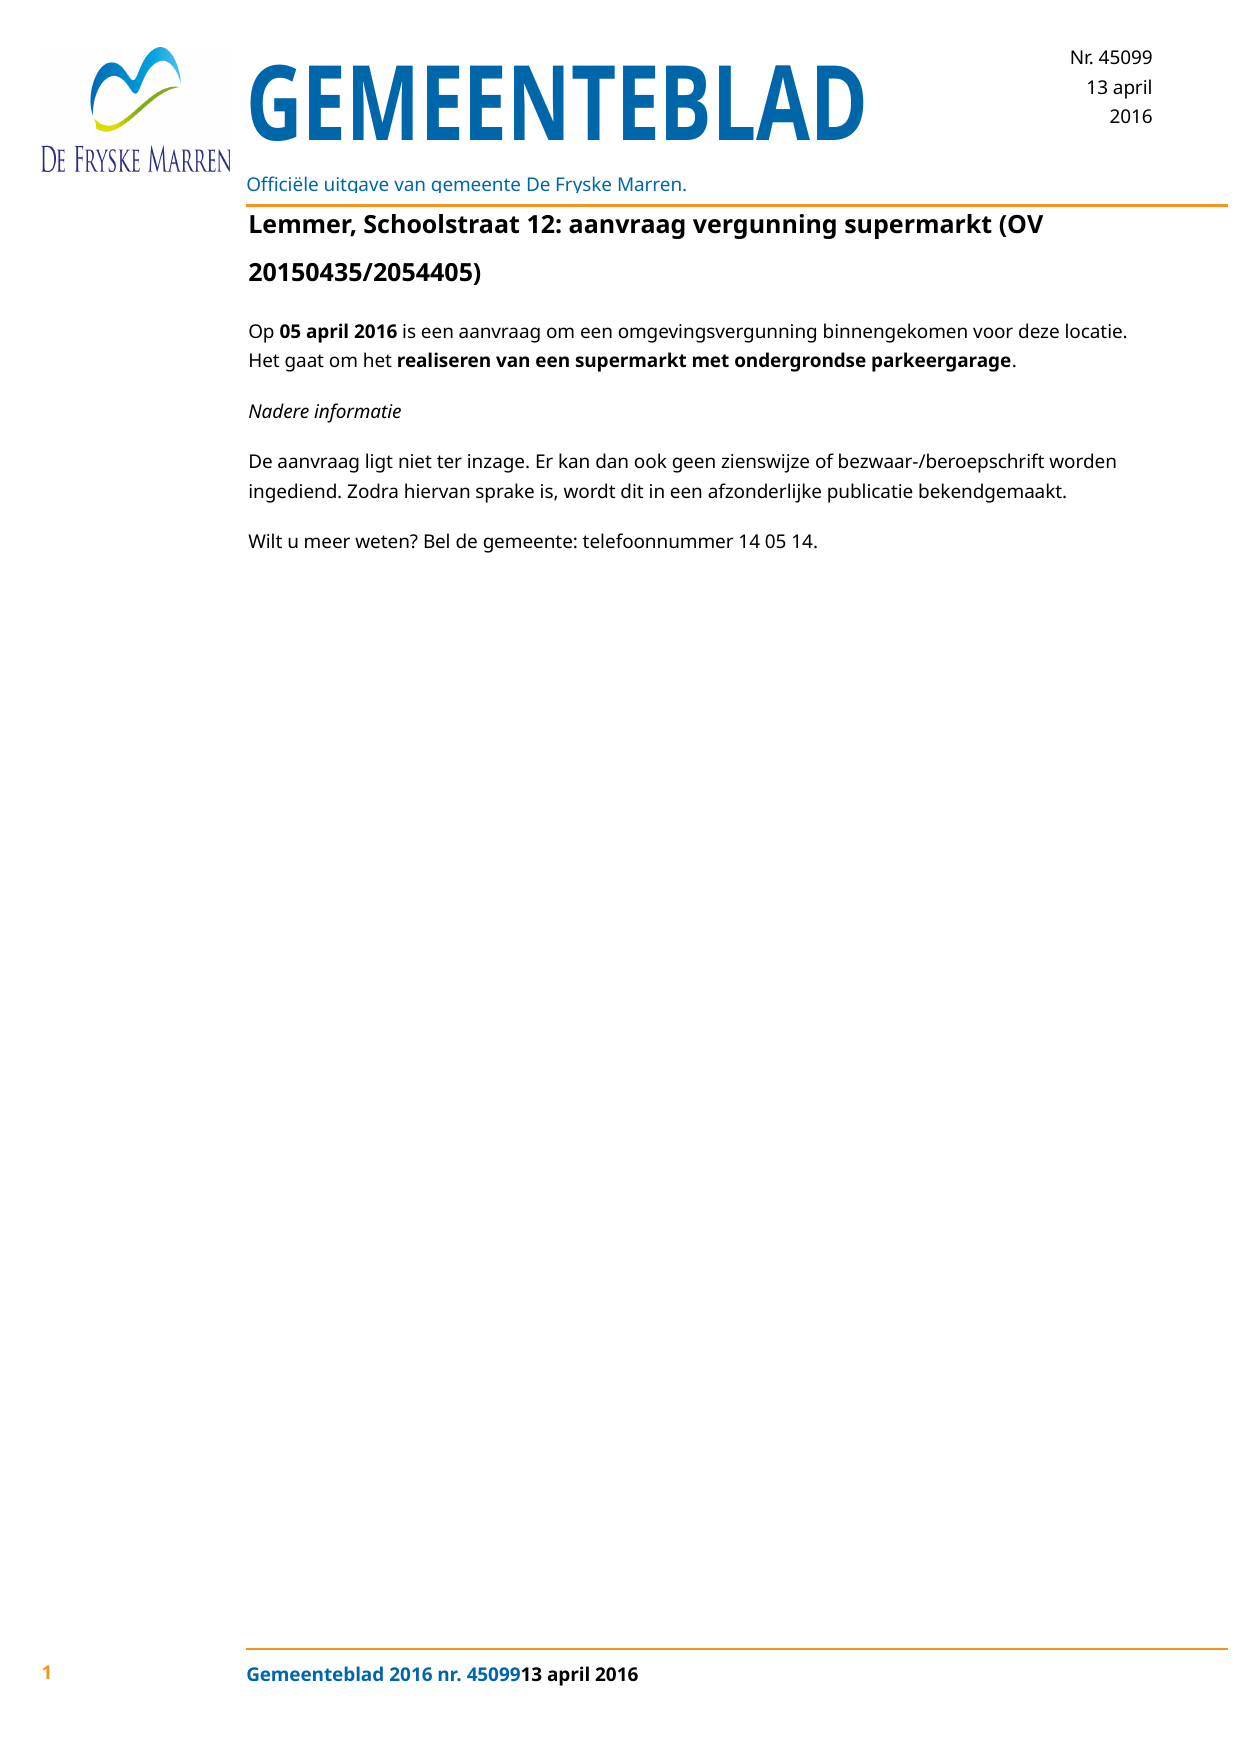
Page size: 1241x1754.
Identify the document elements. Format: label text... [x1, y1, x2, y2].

text Op 05 april 2016 is een aanvraag om een omgevingsvergunning binnengekomen voor deze locatie. Het gaat om het realiseren van een supermarkt met ondergrondse parkeergarage. [248, 318, 1152, 373]
text De aanvraag ligt niet ter inzage. Er kan dan ook geen zienswijze of bezwaar-/beroepschrift worden ingediend. Zodra hiervan sprake is, wordt dit in een afzonderlijke publicatie bekendgemaakt. [248, 448, 1152, 504]
text Nadere informatie [248, 398, 1152, 424]
text Lemmer, Schoolstraat 12: aanvraag vergunning supermarkt (OV 20150435/2054405) [248, 207, 1152, 288]
picture [41, 47, 231, 172]
text Wilt u meer weten? Bel de gemeente: telefoonnummer 14 05 14. [248, 528, 1152, 554]
